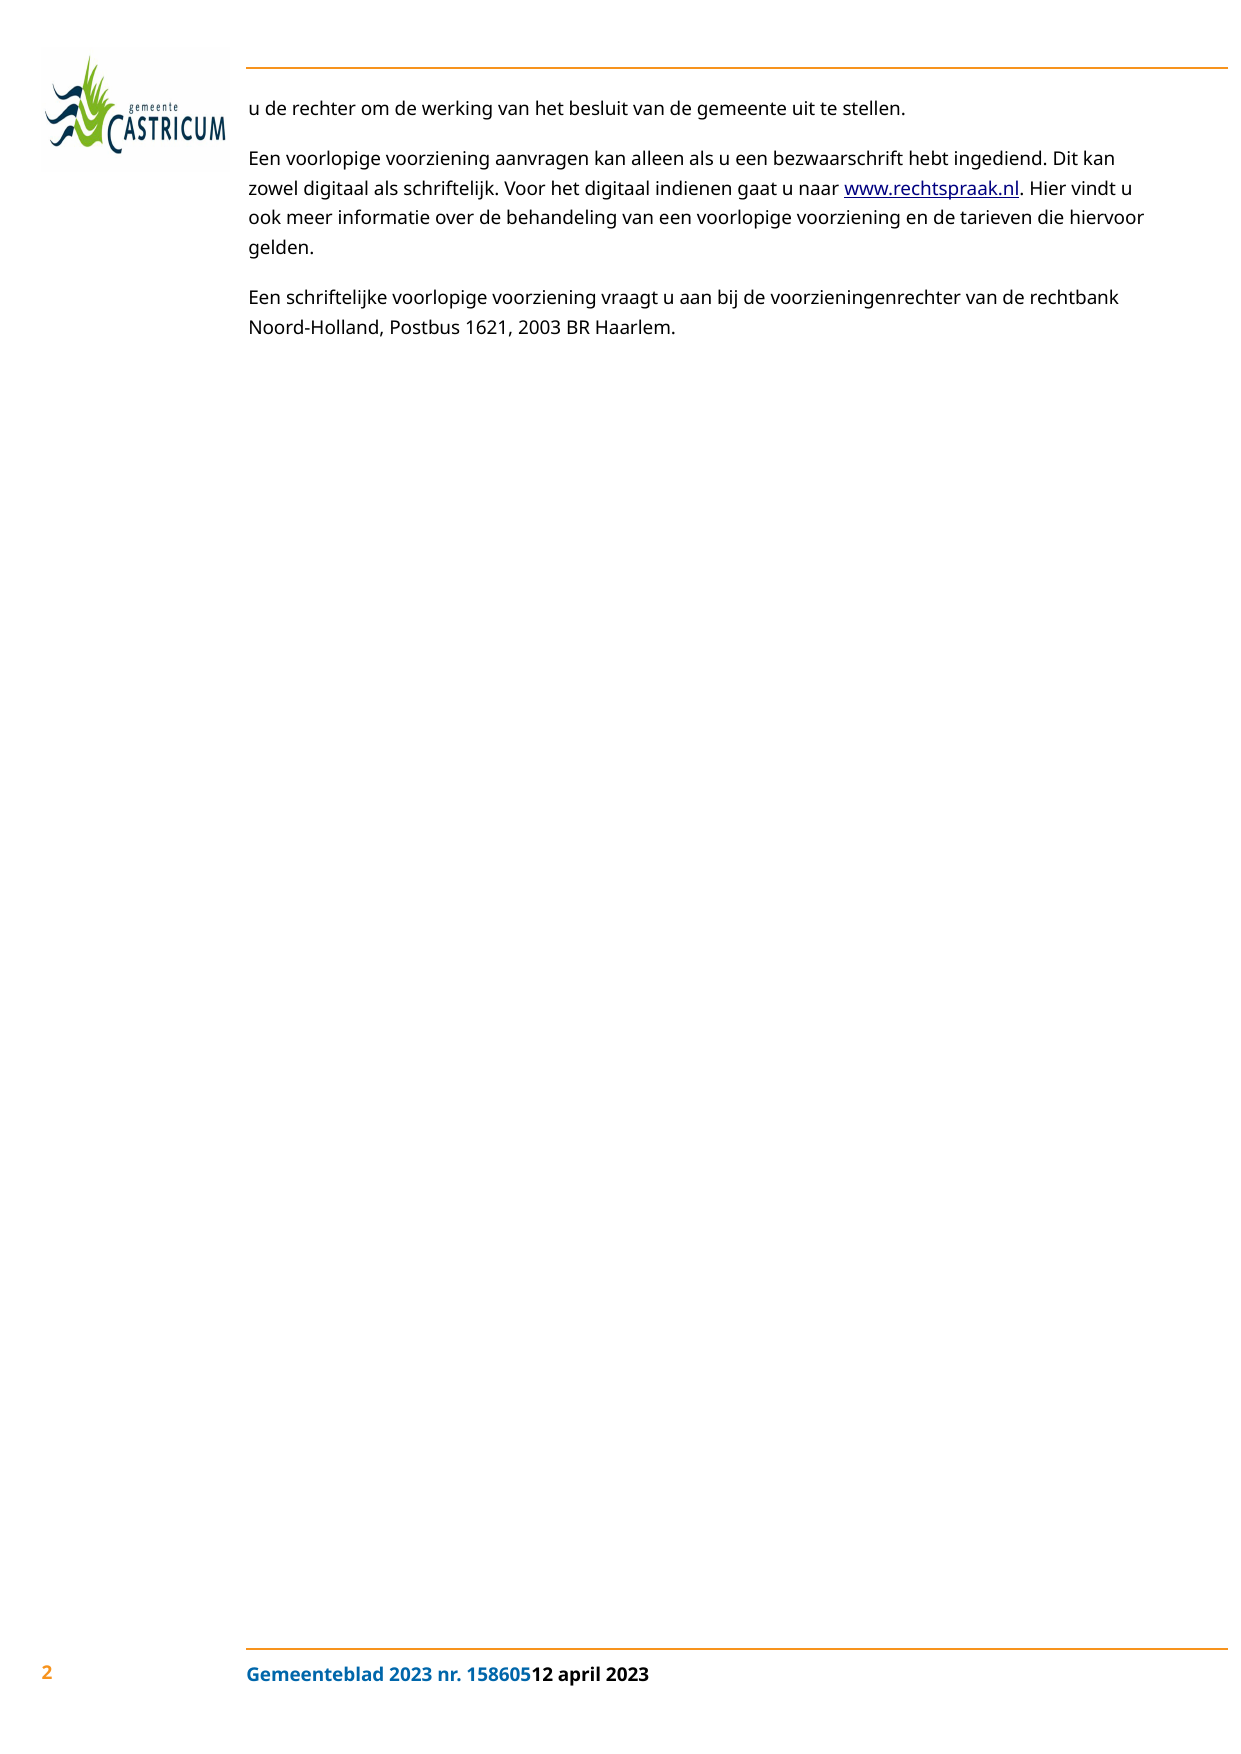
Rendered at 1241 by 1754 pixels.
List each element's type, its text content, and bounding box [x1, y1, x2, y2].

picture [41, 47, 231, 172]
text Een schriftelijke voorlopige voorziening vraagt u aan bij de voorzieningenrechter van de rechtbank Noord-Holland, Postbus 1621, 2003 BR Haarlem. [248, 284, 1152, 340]
text Een voorlopige voorziening aanvragen kan alleen als u een bezwaarschrift hebt ingediend. Dit kan zowel digitaal als schriftelijk. Voor het digitaal indienen gaat u naar www.rechtspraak.nl. Hier vindt u ook meer informatie over de behandeling van een voorlopige voorziening en de tarieven die hiervoor gelden. [248, 145, 1152, 260]
text u de rechter om de werking van het besluit van de gemeente uit te stellen. [248, 95, 1152, 121]
